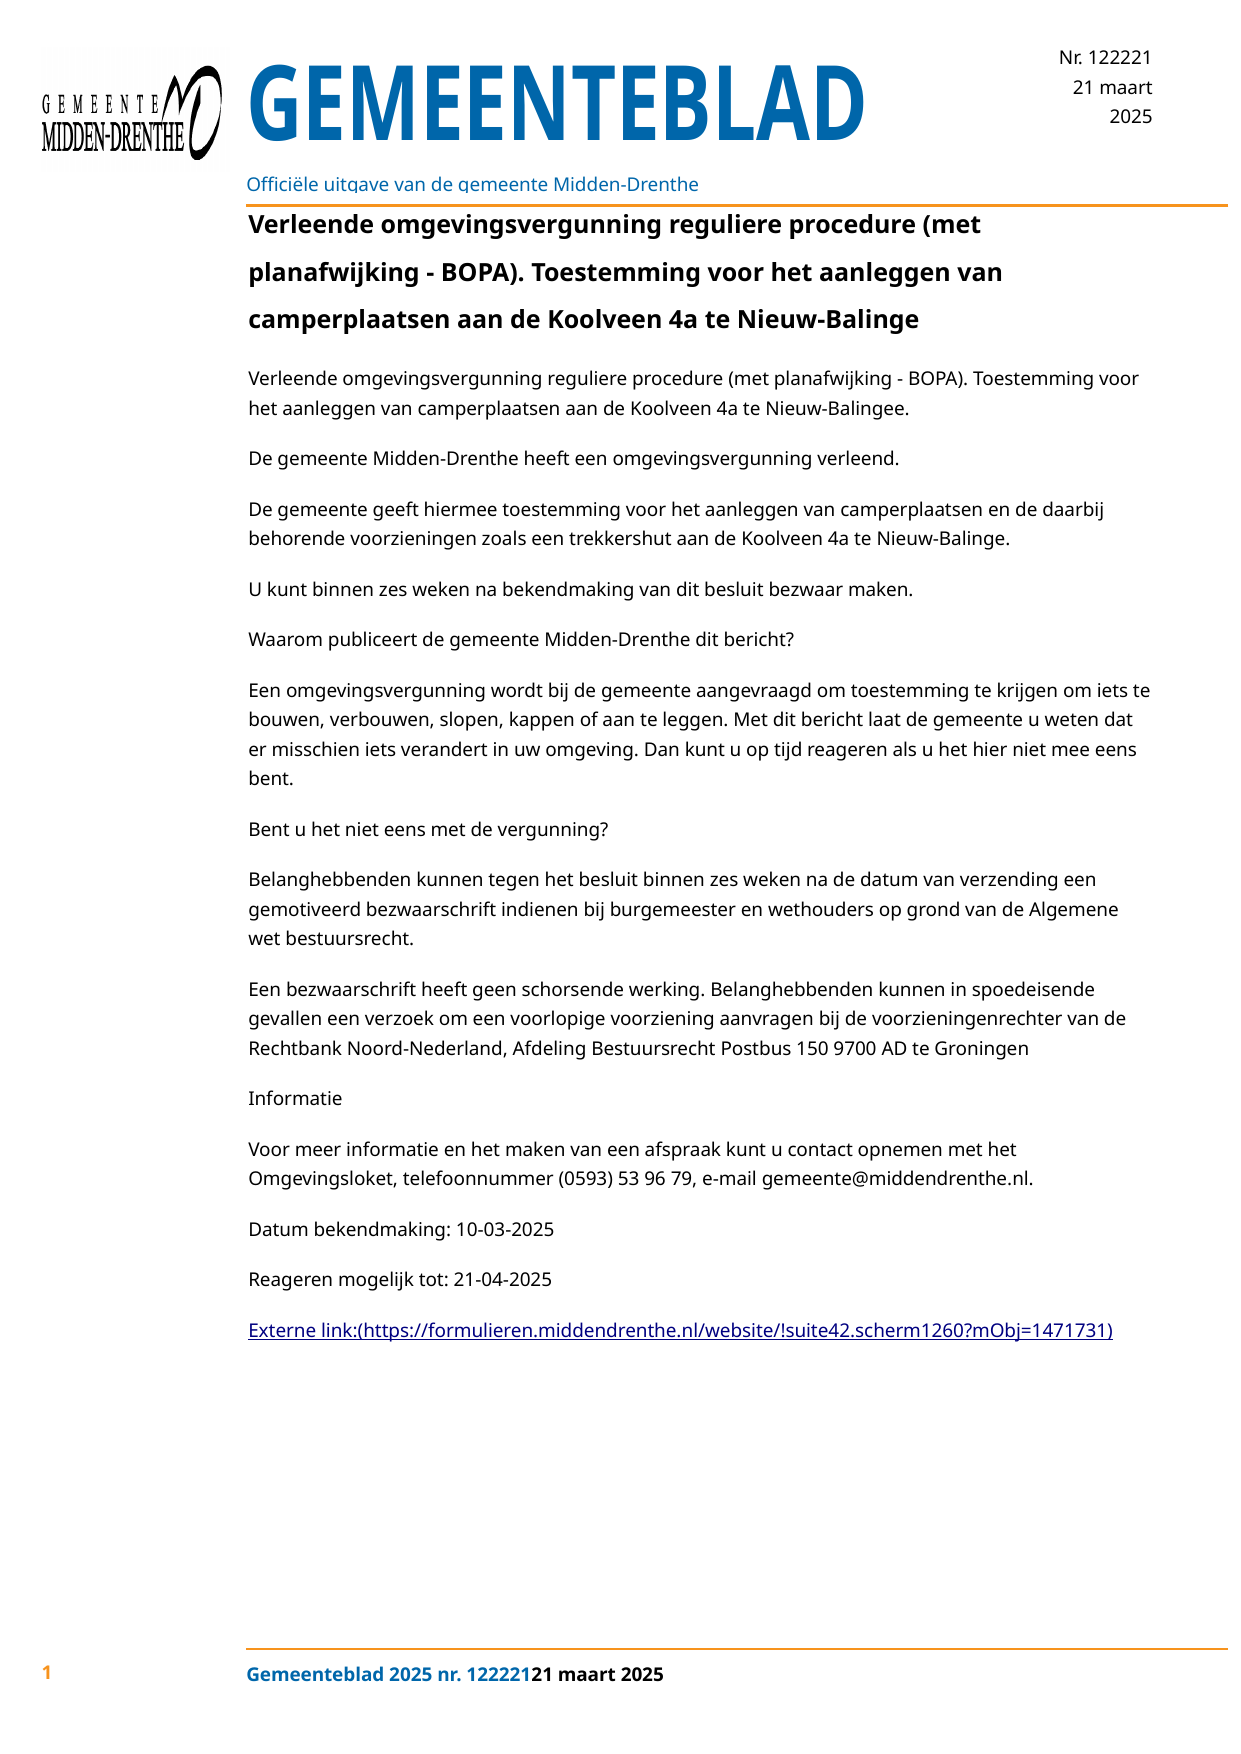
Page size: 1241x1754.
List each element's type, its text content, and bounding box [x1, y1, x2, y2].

text Voor meer informatie en het maken van een afspraak kunt u contact opnemen met het Omgevingsloket, telefoonnummer (0593) 53 96 79, e-mail gemeente@middendrenthe.nl. [248, 1136, 1152, 1191]
text Verleende omgevingsvergunning reguliere procedure (met planafwijking - BOPA). Toestemming voor het aanleggen van camperplaatsen aan de Koolveen 4a te Nieuw-Balingee. [248, 366, 1152, 421]
text Datum bekendmaking: 10-03-2025 [248, 1216, 1152, 1242]
text De gemeente Midden-Drenthe heeft een omgevingsvergunning verleend. [248, 446, 1152, 471]
text Externe link:(https://formulieren.middendrenthe.nl/website/!suite42.scherm1260?mObj=1471731) [248, 1317, 1152, 1342]
text Een omgevingsvergunning wordt bij de gemeente aangevraagd om toestemming te krijgen om iets te bouwen, verbouwen, slopen, kappen of aan te leggen. Met dit bericht laat de gemeente u weten dat er misschien iets verandert in uw omgeving. Dan kunt u op tijd reageren als u het hier niet mee eens bent. [248, 677, 1152, 791]
text Reageren mogelijk tot: 21-04-2025 [248, 1266, 1152, 1292]
text U kunt binnen zes weken na bekendmaking van dit besluit bezwaar maken. [248, 576, 1152, 602]
text De gemeente geeft hiermee toestemming voor het aanleggen van camperplaatsen en de daarbij behorende voorzieningen zoals een trekkershut aan de Koolveen 4a te Nieuw-Balinge. [248, 496, 1152, 551]
text Verleende omgevingsvergunning reguliere procedure (met planafwijking - BOPA). Toestemming voor het aanleggen van camperplaatsen aan de Koolveen 4a te Nieuw-Balinge [248, 207, 1152, 336]
text Bent u het niet eens met de vergunning? [248, 816, 1152, 842]
picture [41, 47, 231, 172]
text Een bezwaarschrift heeft geen schorsende werking. Belanghebbenden kunnen in spoedeisende gevallen een verzoek om een voorlopige voorziening aanvragen bij de voorzieningenrechter van de Rechtbank Noord-Nederland, Afdeling Bestuursrecht Postbus 150 9700 AD te Groningen [248, 976, 1152, 1061]
text Belanghebbenden kunnen tegen het besluit binnen zes weken na de datum van verzending een gemotiveerd bezwaarschrift indienen bij burgemeester en wethouders op grond van de Algemene wet bestuursrecht. [248, 866, 1152, 951]
text Waarom publiceert de gemeente Midden-Drenthe dit bericht? [248, 626, 1152, 652]
text Informatie [248, 1086, 1152, 1111]
